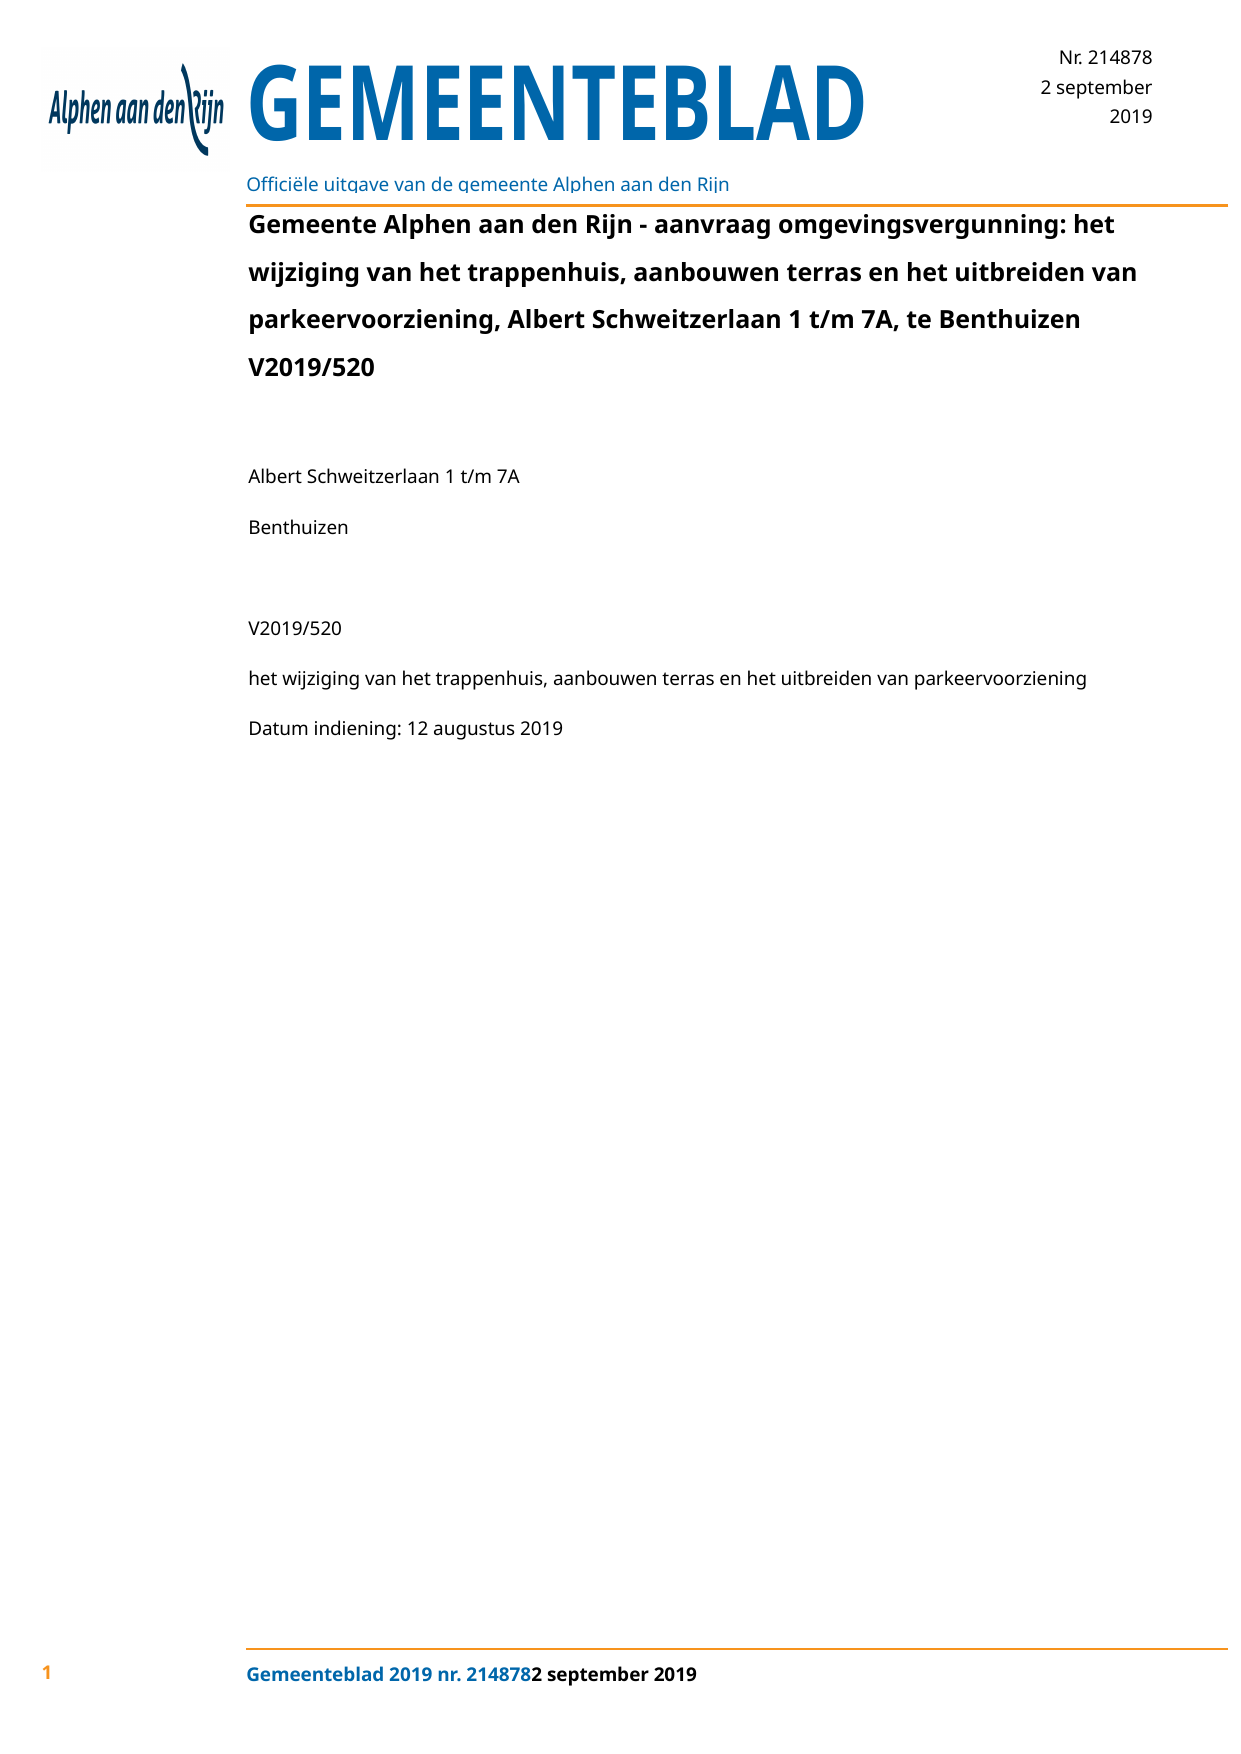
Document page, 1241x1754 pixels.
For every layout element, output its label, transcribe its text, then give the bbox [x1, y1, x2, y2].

picture [41, 47, 231, 172]
text Gemeente Alphen aan den Rijn - aanvraag omgevingsvergunning: het wijziging van het trappenhuis, aanbouwen terras en het uitbreiden van parkeervoorziening, Albert Schweitzerlaan 1 t/m 7A, te Benthuizen V2019/520 [248, 207, 1152, 384]
text Albert Schweitzerlaan 1 t/m 7A [248, 463, 1152, 489]
text V2019/520 [248, 615, 1152, 641]
text Datum indiening: 12 augustus 2019 [248, 716, 1152, 741]
text Benthuizen [248, 514, 1152, 540]
text het wijziging van het trappenhuis, aanbouwen terras en het uitbreiden van parkeervoorziening [248, 665, 1152, 691]
